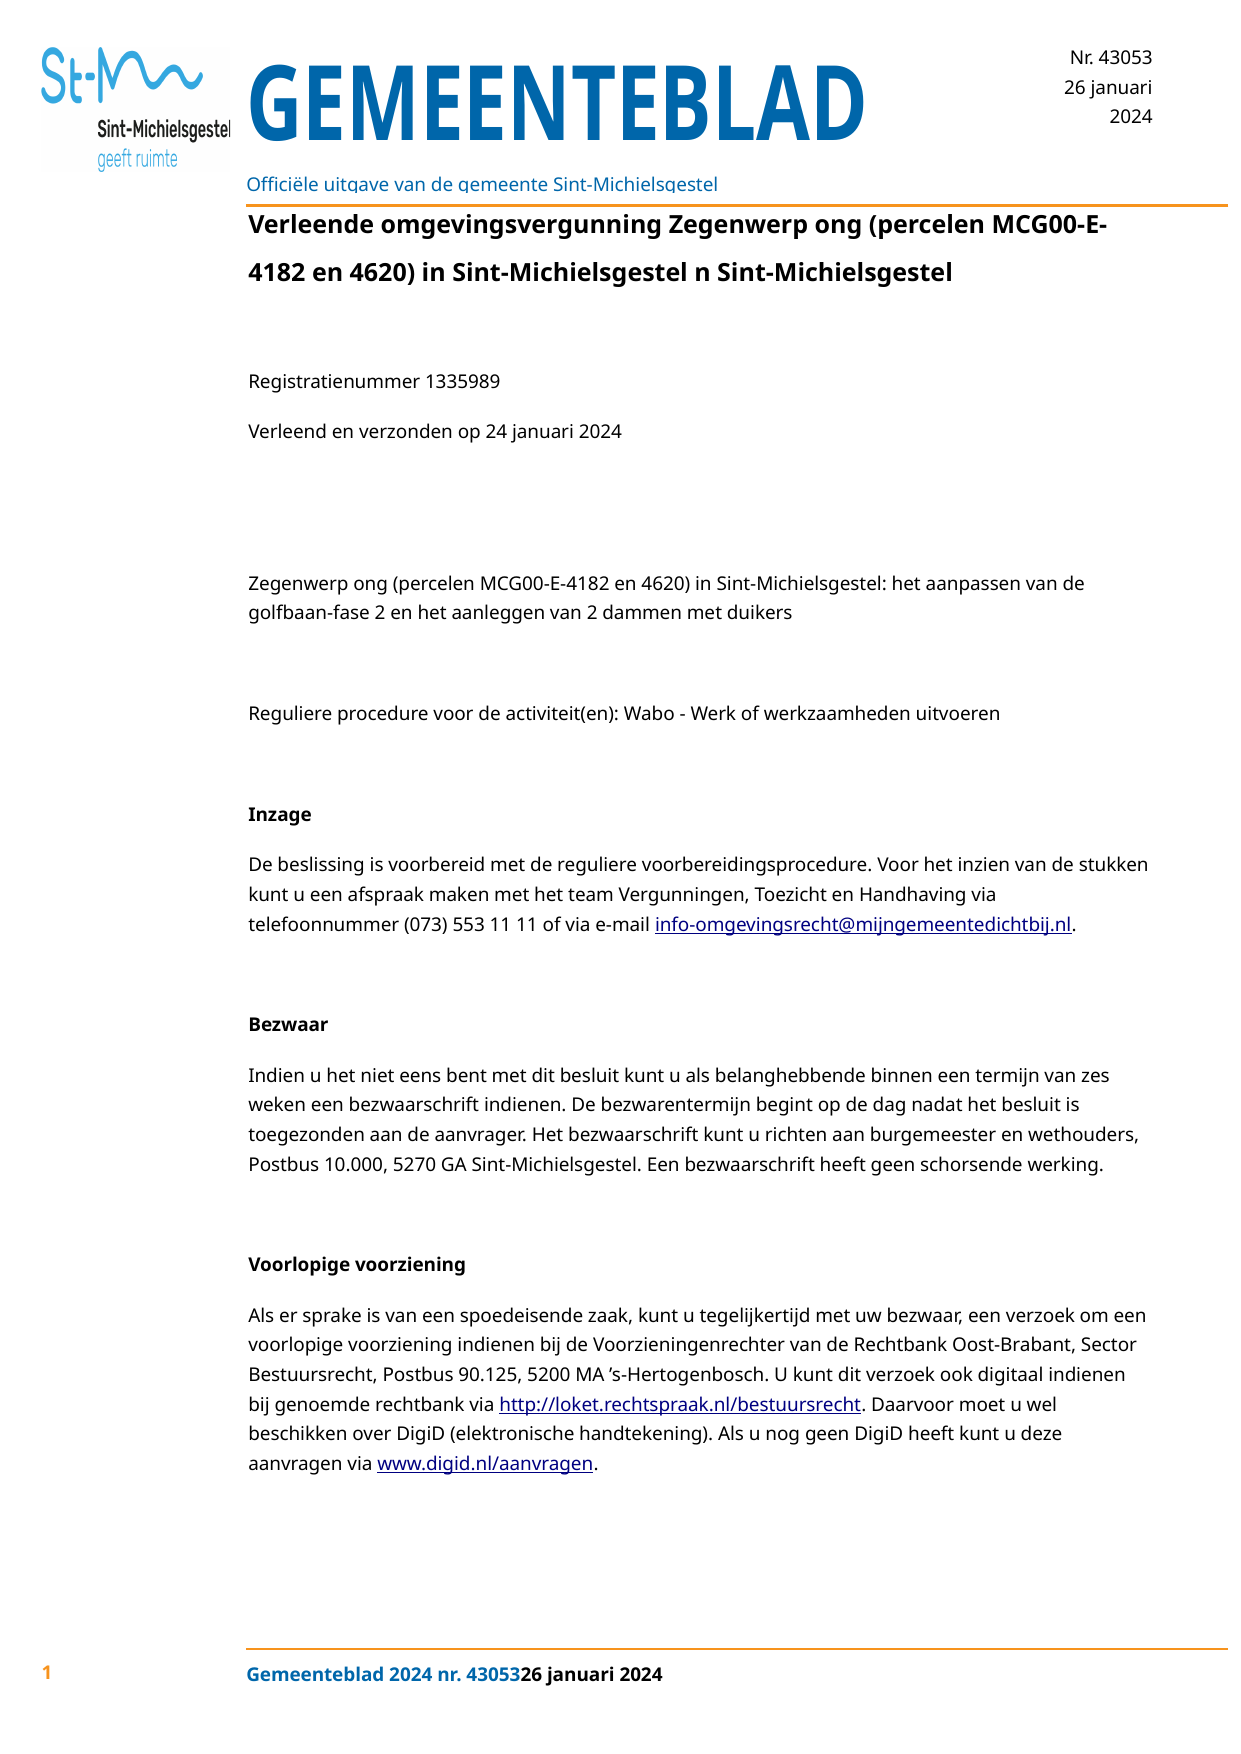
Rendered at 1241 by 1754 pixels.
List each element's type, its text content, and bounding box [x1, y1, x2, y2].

text Verleende omgevingsvergunning Zegenwerp ong (percelen MCG00-E-4182 en 4620) in Sint-Michielsgestel n Sint-Michielsgestel [248, 207, 1152, 288]
text Indien u het niet eens bent met dit besluit kunt u als belanghebbende binnen een termijn van zes weken een bezwaarschrift indienen. De bezwarentermijn begint op de dag nadat het besluit is toegezonden aan de aanvrager. Het bezwaarschrift kunt u richten aan burgemeester en wethouders, Postbus 10.000, 5270 GA Sint-Michielsgestel. Een bezwaarschrift heeft geen schorsende werking. [248, 1062, 1152, 1177]
text Inzage [248, 801, 1152, 827]
text De beslissing is voorbereid met de reguliere voorbereidingsprocedure. Voor het inzien van de stukken kunt u een afspraak maken met het team Vergunningen, Toezicht en Handhaving via telefoonnummer (073) 553 11 11 of via e-mail info-omgevingsrecht@mijngemeentedichtbij.nl. [248, 852, 1152, 937]
text Voorlopige voorziening [248, 1252, 1152, 1277]
picture [41, 47, 231, 172]
text Verleend en verzonden op 24 januari 2024 [248, 419, 1152, 444]
text Registratienummer 1335989 [248, 368, 1152, 394]
text Bezwaar [248, 1012, 1152, 1037]
text Als er sprake is van een spoedeisende zaak, kunt u tegelijkertijd met uw bezwaar, een verzoek om een voorlopige voorziening indienen bij de Voorzieningenrechter van de Rechtbank Oost-Brabant, Sector Bestuursrecht, Postbus 90.125, 5200 MA ’s-Hertogenbosch. U kunt dit verzoek ook digitaal indienen bij genoemde rechtbank via http://loket.rechtspraak.nl/bestuursrecht. Daarvoor moet u wel beschikken over DigiD (elektronische handtekening). Als u nog geen DigiD heeft kunt u deze aanvragen via www.digid.nl/aanvragen. [248, 1302, 1152, 1476]
text Reguliere procedure voor de activiteit(en): Wabo - Werk of werkzaamheden uitvoeren [248, 700, 1152, 726]
text Zegenwerp ong (percelen MCG00-E-4182 en 4620) in Sint-Michielsgestel: het aanpassen van de golfbaan-fase 2 en het aanleggen van 2 dammen met duikers [248, 570, 1152, 625]
